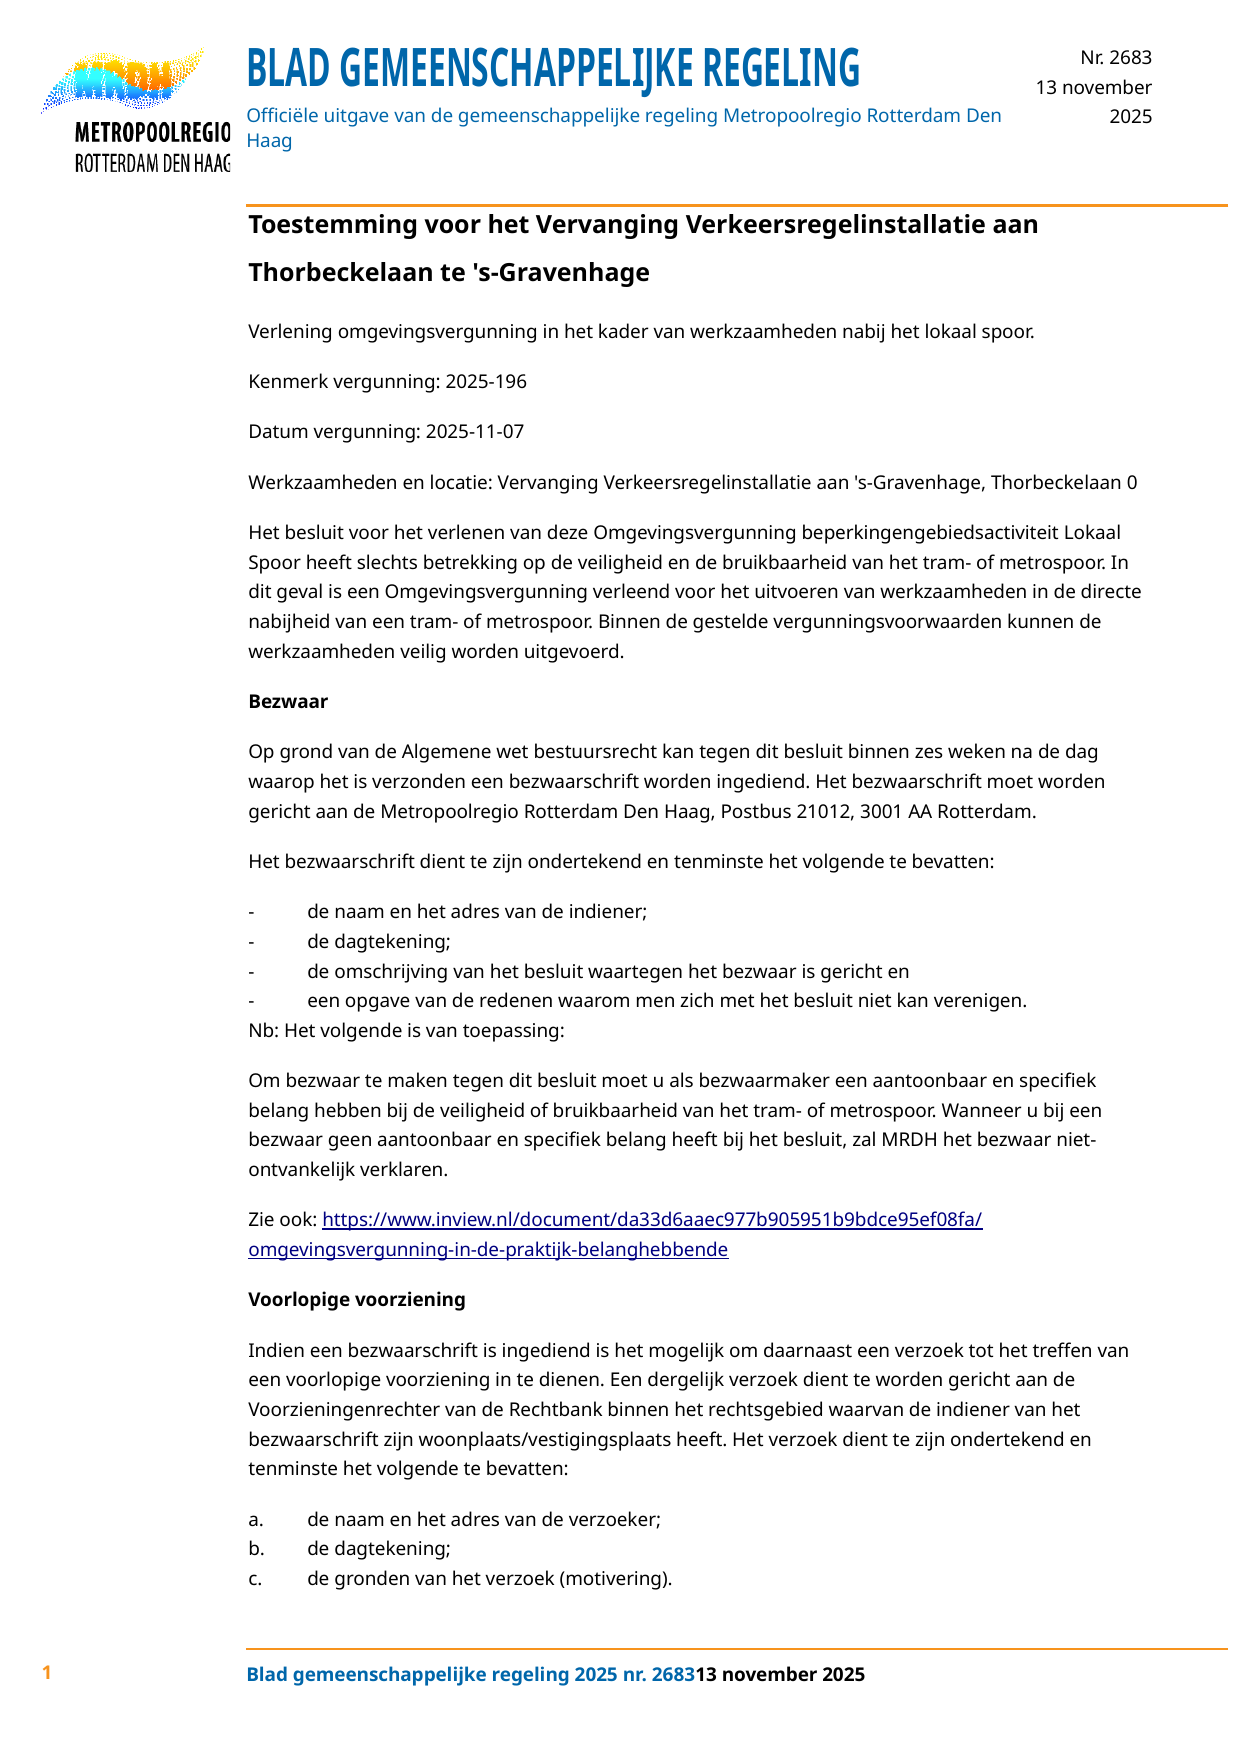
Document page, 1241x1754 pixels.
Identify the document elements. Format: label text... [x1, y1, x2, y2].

list de naam en het adres van de indiener; [248, 899, 1152, 924]
list de gronden van het verzoek (motivering). [248, 1565, 1152, 1591]
text Het bezwaarschrift dient te zijn ondertekend en tenminste het volgende te bevatten: [248, 848, 1152, 874]
text Het besluit voor het verlenen van deze Omgevingsvergunning beperkingengebiedsactiviteit Lokaal Spoor heeft slechts betrekking op de veiligheid en de bruikbaarheid van het tram- of metrospoor. In dit geval is een Omgevingsvergunning verleend voor het uitvoeren van werkzaamheden in de directe nabijheid van een tram- of metrospoor. Binnen de gestelde vergunningsvoorwaarden kunnen de werkzaamheden veilig worden uitgevoerd. [248, 519, 1152, 664]
text Datum vergunning: 2025-11-07 [248, 419, 1152, 444]
text Verlening omgevingsvergunning in het kader van werkzaamheden nabij het lokaal spoor. [248, 318, 1152, 344]
list de omschrijving van het besluit waartegen het bezwaar is gericht en [248, 958, 1152, 984]
list een opgave van de redenen waarom men zich met het besluit niet kan verenigen. [248, 987, 1152, 1013]
text Werkzaamheden en locatie: Vervanging Verkeersregelinstallatie aan 's-Gravenhage, Thorbeckelaan 0 [248, 469, 1152, 495]
text Zie ook: https://www.inview.nl/document/da33d6aaec977b905951b9bdce95ef08fa/omgevingsvergunning-in-de-praktijk-belanghebbende [248, 1207, 1152, 1262]
text Kenmerk vergunning: 2025-196 [248, 368, 1152, 394]
text Indien een bezwaarschrift is ingediend is het mogelijk om daarnaast een verzoek tot het treffen van een voorlopige voorziening in te dienen. Een dergelijk verzoek dient te worden gericht aan de Voorzieningenrechter van de Rechtbank binnen het rechtsgebied waarvan de indiener van het bezwaarschrift zijn woonplaats/vestigingsplaats heeft. Het verzoek dient te zijn ondertekend en tenminste het volgende te bevatten: [248, 1337, 1152, 1481]
text Nb: Het volgende is van toepassing: [248, 1017, 1152, 1043]
text Op grond van de Algemene wet bestuursrecht kan tegen dit besluit binnen zes weken na de dag waarop het is verzonden een bezwaarschrift worden ingediend. Het bezwaarschrift moet worden gericht aan de Metropoolregio Rotterdam Den Haag, Postbus 21012, 3001 AA Rotterdam. [248, 739, 1152, 824]
list de dagtekening; [248, 1535, 1152, 1561]
text Bezwaar [248, 688, 1152, 714]
list de naam en het adres van de verzoeker; [248, 1506, 1152, 1532]
text Voorlopige voorziening [248, 1287, 1152, 1312]
text Om bezwaar te maken tegen dit besluit moet u als bezwaarmaker een aantoonbaar en specifiek belang hebben bij de veiligheid of bruikbaarheid van het tram- of metrospoor. Wanneer u bij een bezwaar geen aantoonbaar en specifiek belang heeft bij het besluit, zal MRDH het bezwaar niet-ontvankelijk verklaren. [248, 1067, 1152, 1182]
text Toestemming voor het Vervanging Verkeersregelinstallatie aan Thorbeckelaan te 's-Gravenhage [248, 207, 1152, 288]
picture [41, 47, 231, 172]
list de dagtekening; [248, 928, 1152, 954]
